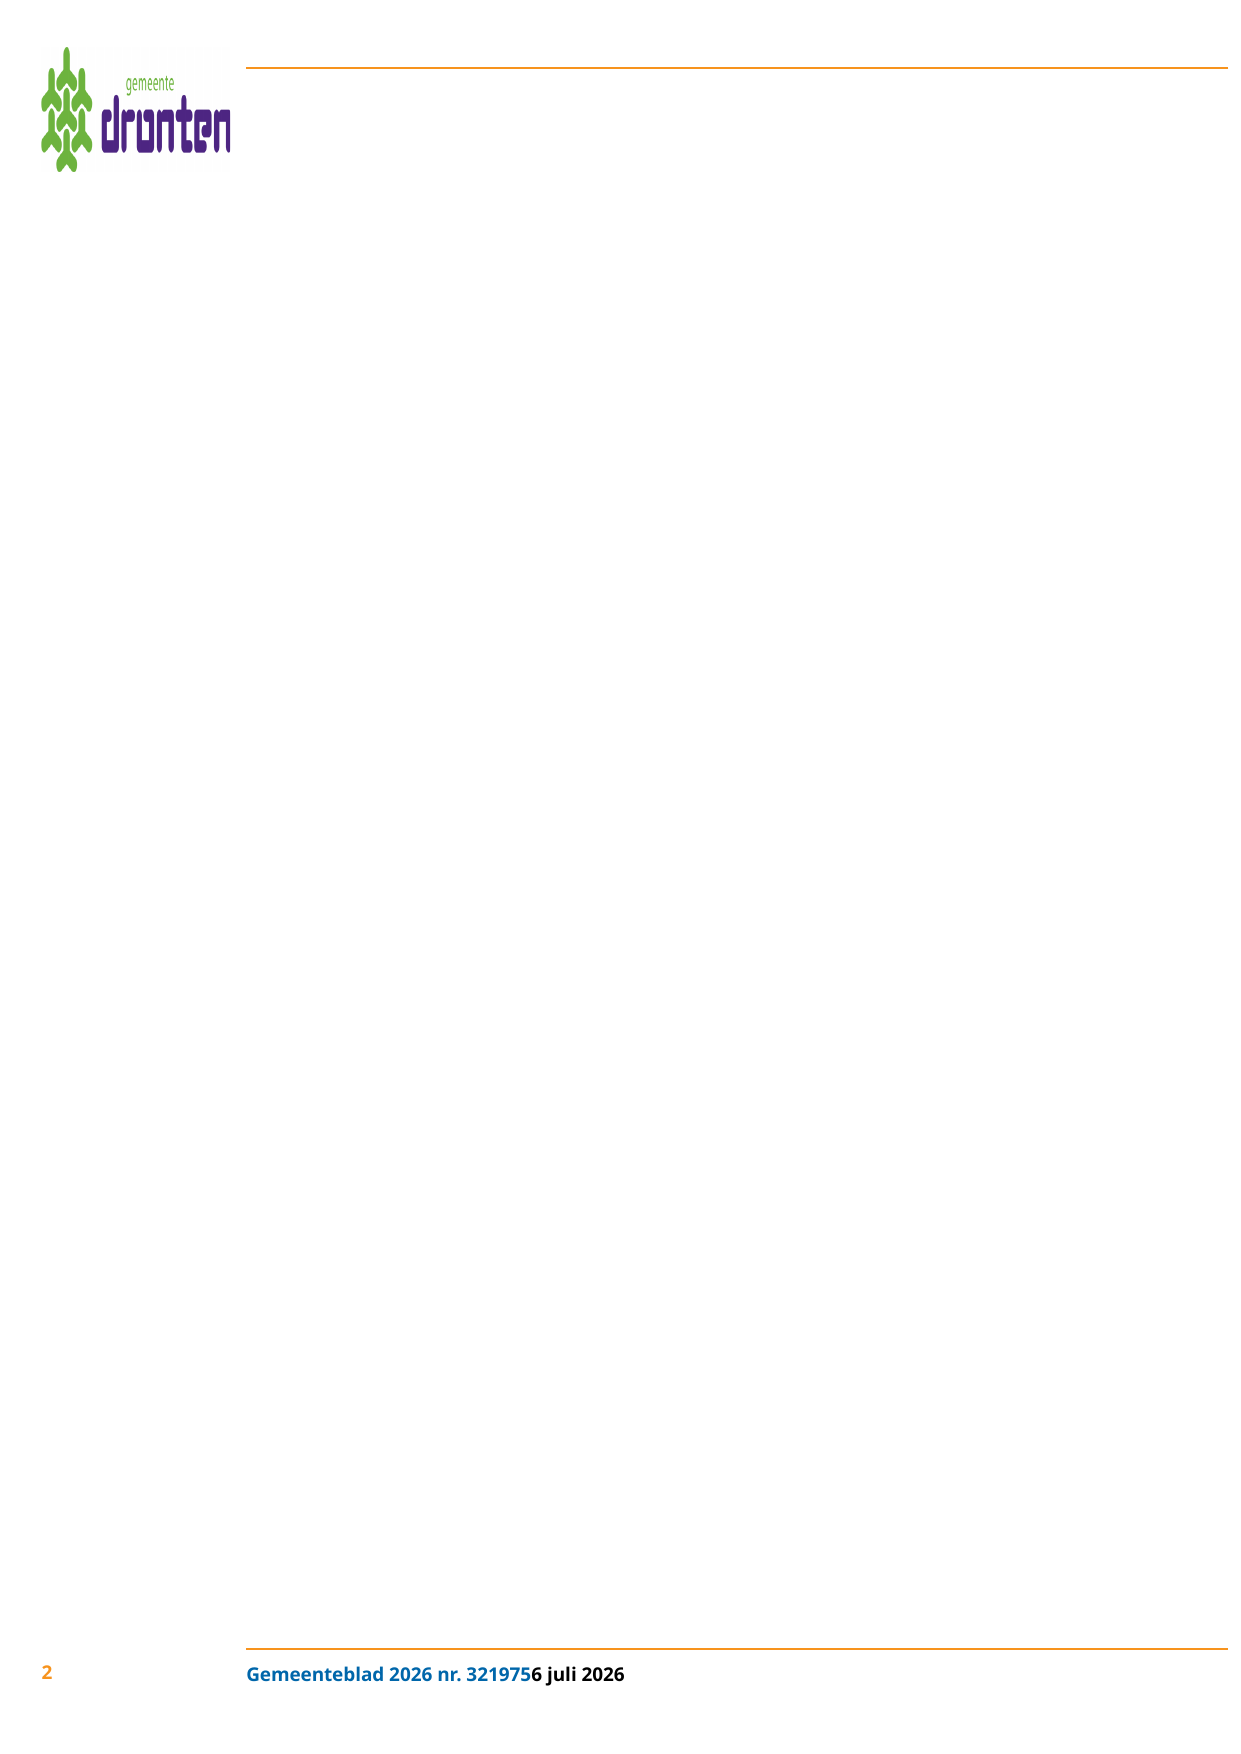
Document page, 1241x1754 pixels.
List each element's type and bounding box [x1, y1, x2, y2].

picture [41, 47, 231, 172]
